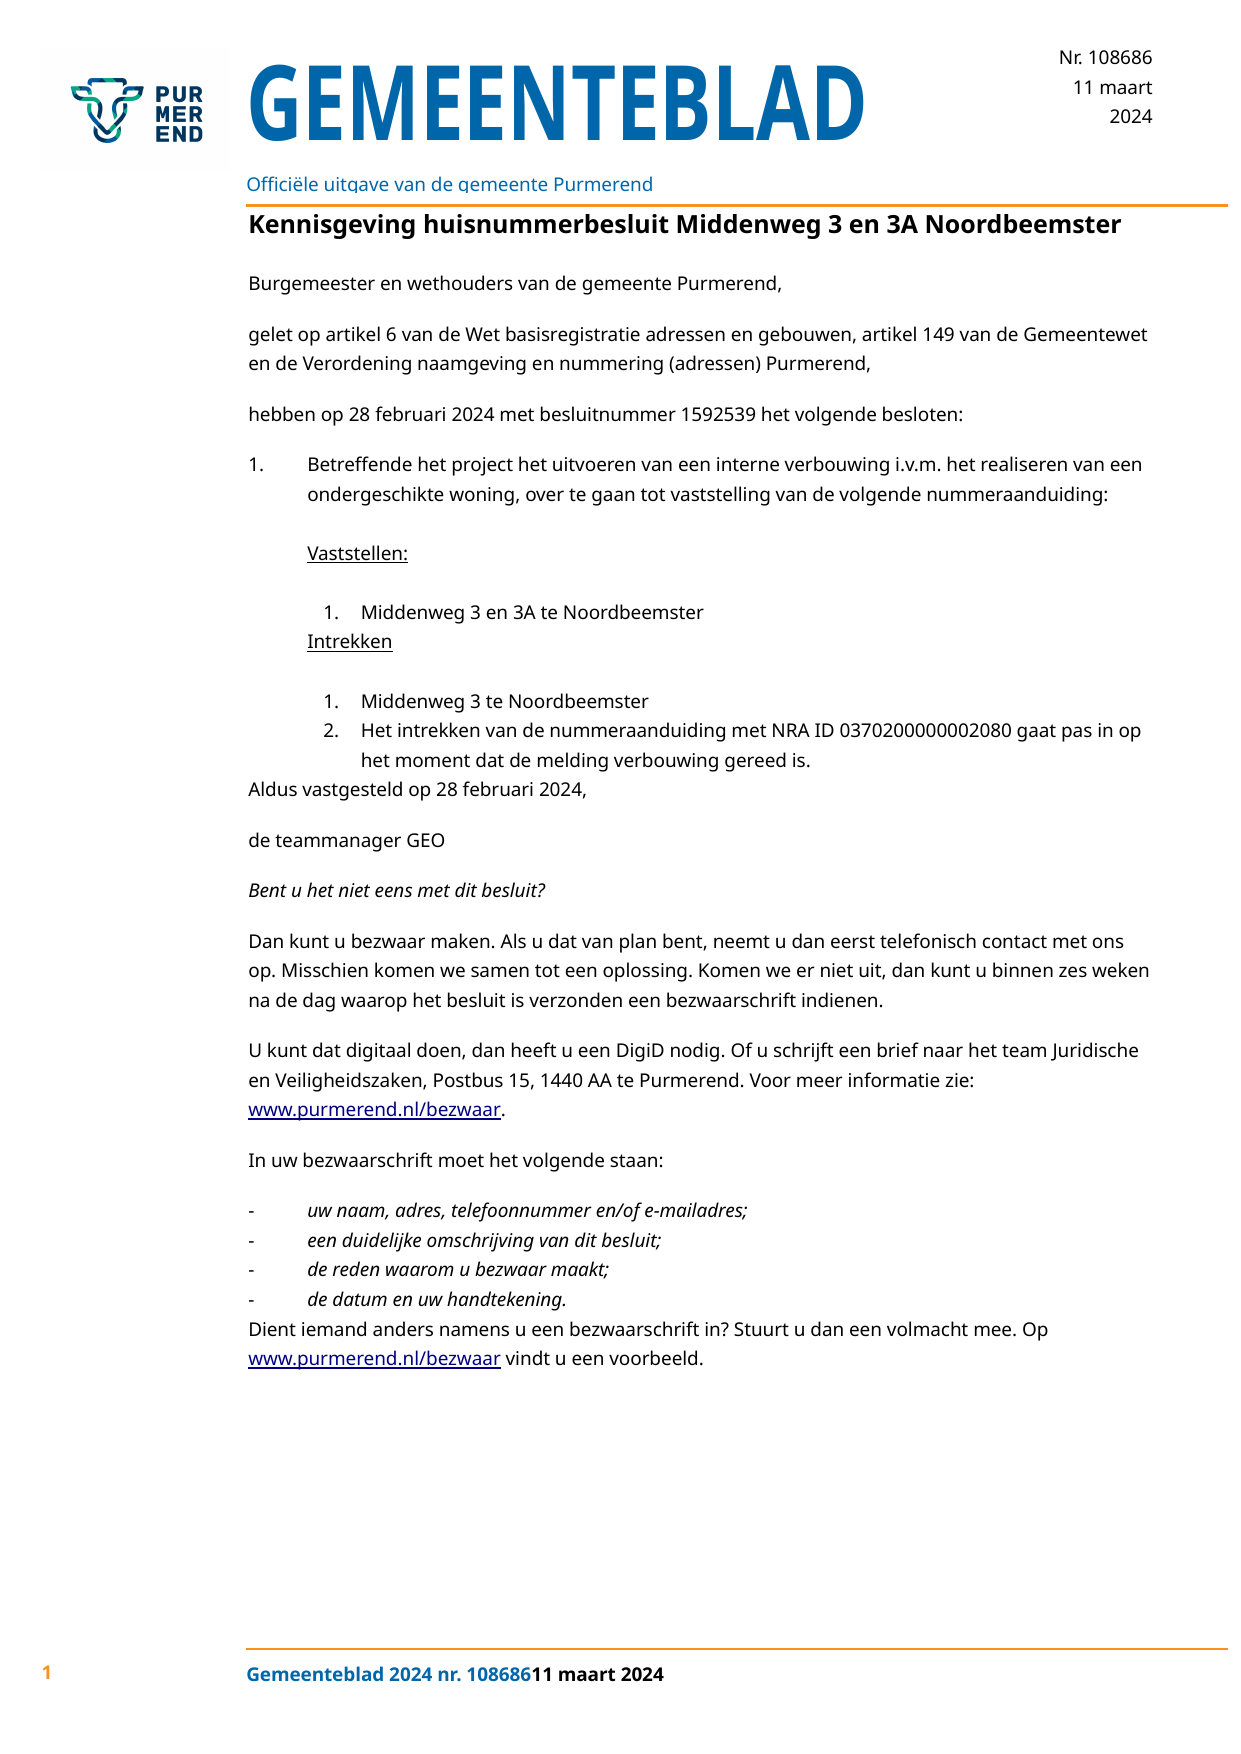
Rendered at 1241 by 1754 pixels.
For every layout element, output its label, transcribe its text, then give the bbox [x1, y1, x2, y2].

picture [41, 47, 231, 172]
list de reden waarom u bezwaar maakt; [248, 1257, 1152, 1282]
list Middenweg 3 te Noordbeemster [323, 688, 1152, 713]
list Intrekken [248, 629, 1152, 654]
list Betreffende het project het uitvoeren van een interne verbouwing i.v.m. het realiseren van een ondergeschikte woning, over te gaan tot vaststelling van de volgende nummeraanduiding: [248, 451, 1152, 506]
text In uw bezwaarschrift moet het volgende staan: [248, 1147, 1152, 1173]
text Bent u het niet eens met dit besluit? [248, 877, 1152, 903]
list uw naam, adres, telefoonnummer en/of e-mailadres; [248, 1197, 1152, 1223]
list Middenweg 3 en 3A te Noordbeemster [323, 599, 1152, 625]
text de teammanager GEO [248, 827, 1152, 853]
list Het intrekken van de nummeraanduiding met NRA ID 0370200000002080 gaat pas in op het moment dat de melding verbouwing gereed is. [323, 717, 1152, 773]
text gelet op artikel 6 van de Wet basisregistratie adressen en gebouwen, artikel 149 van de Gemeentewet en de Verordening naamgeving en nummering (adressen) Purmerend, [248, 321, 1152, 376]
list de datum en uw handtekening. [248, 1286, 1152, 1312]
list een duidelijke omschrijving van dit besluit; [248, 1227, 1152, 1253]
text Dient iemand anders namens u een bezwaarschrift in? Stuurt u dan een volmacht mee. Op www.purmerend.nl/bezwaar vindt u een voorbeeld. [248, 1316, 1152, 1371]
text Dan kunt u bezwaar maken. Als u dat van plan bent, neemt u dan eerst telefonisch contact met ons op. Misschien komen we samen tot een oplossing. Komen we er niet uit, dan kunt u binnen zes weken na de dag waarop het besluit is verzonden een bezwaarschrift indienen. [248, 928, 1152, 1013]
list Vaststellen: [248, 540, 1152, 566]
text U kunt dat digitaal doen, dan heeft u een DigiD nodig. Of u schrijft een brief naar het team Juridische en Veiligheidszaken, Postbus 15, 1440 AA te Purmerend. Voor meer informatie zie: www.purmerend.nl/bezwaar. [248, 1037, 1152, 1122]
text Burgemeester en wethouders van de gemeente Purmerend, [248, 270, 1152, 296]
text Kennisgeving huisnummerbesluit Middenweg 3 en 3A Noordbeemster [248, 207, 1152, 241]
text hebben op 28 februari 2024 met besluitnummer 1592539 het volgende besloten: [248, 401, 1152, 426]
text Aldus vastgesteld op 28 februari 2024, [248, 777, 1152, 802]
